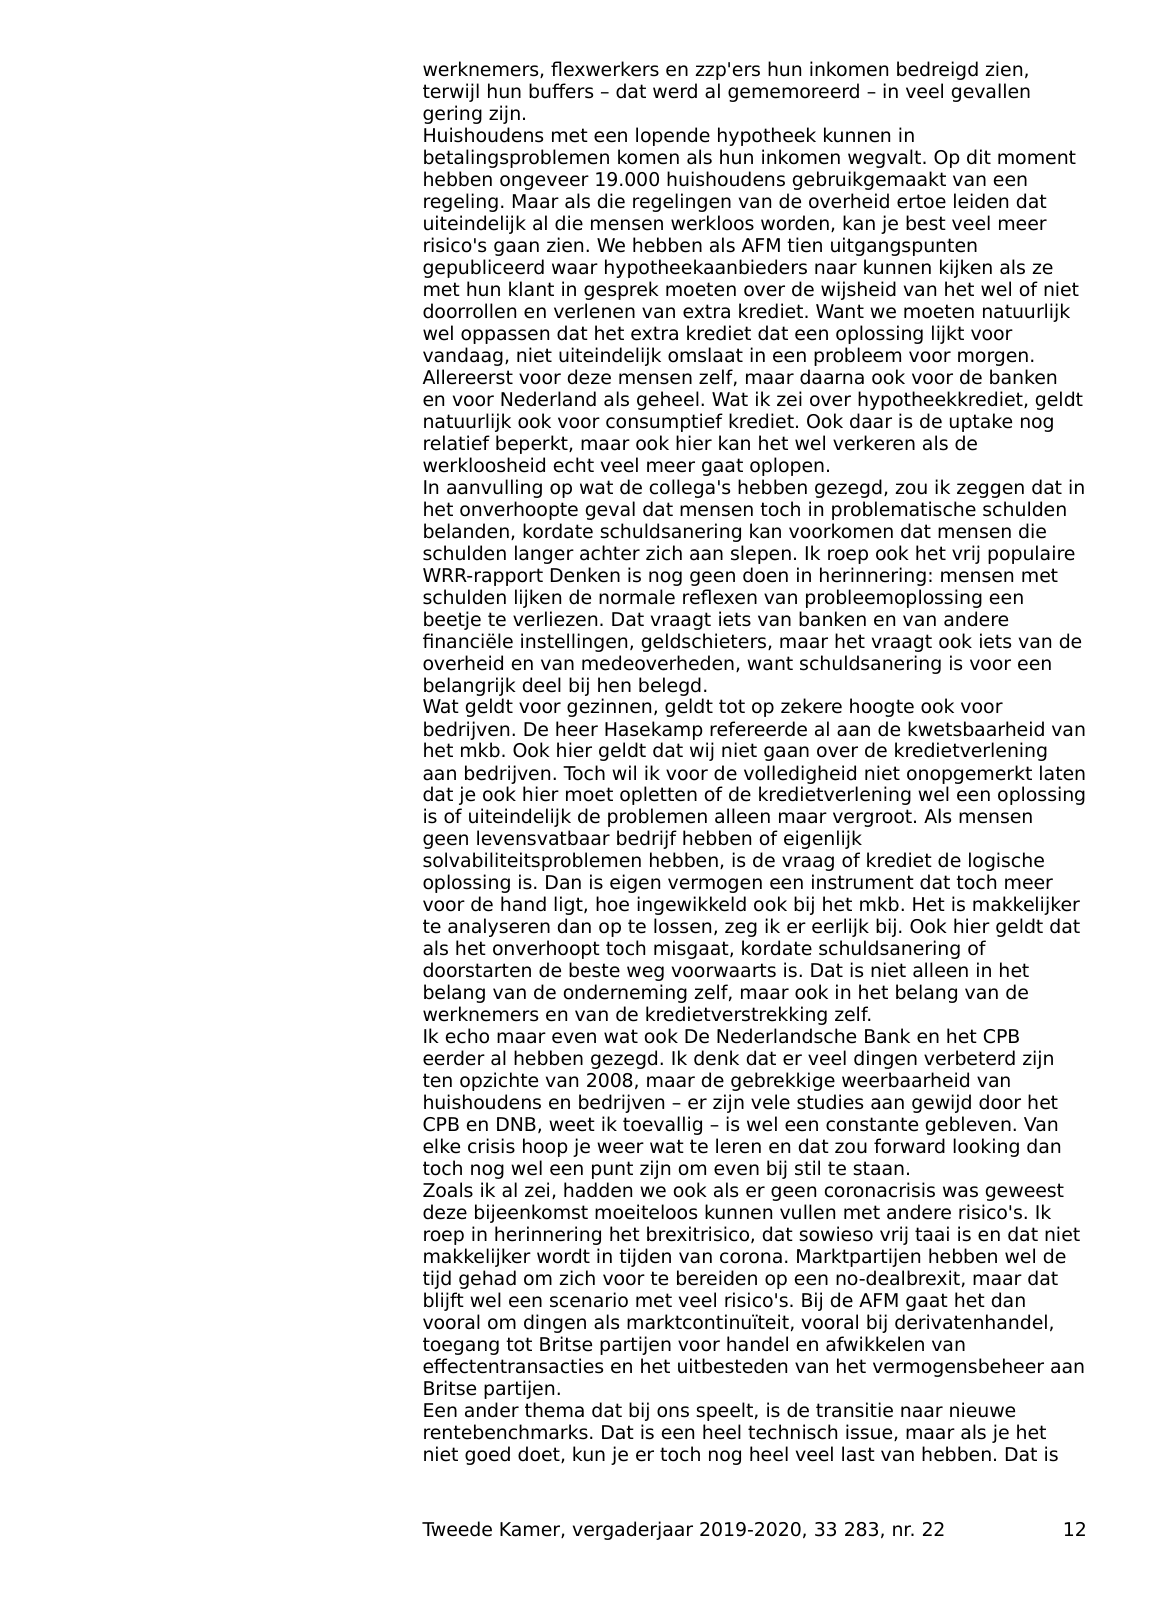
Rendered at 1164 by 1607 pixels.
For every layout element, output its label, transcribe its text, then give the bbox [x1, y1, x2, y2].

text Huishoudens met een lopende hypotheek kunnen in betalingsproblemen komen als hun inkomen wegvalt. Op dit moment hebben ongeveer 19.000 huishoudens gebruikgemaakt van een regeling. Maar als die regelingen van de overheid ertoe leiden dat uiteindelijk al die mensen werkloos worden, kan je best veel meer risico's gaan zien. We hebben als AFM tien uitgangspunten gepubliceerd waar hypotheekaanbieders naar kunnen kijken als ze met hun klant in gesprek moeten over de wijsheid van het wel of niet doorrollen en verlenen van extra krediet. Want we moeten natuurlijk wel oppassen dat het extra krediet dat een oplossing lijkt voor vandaag, niet uiteindelijk omslaat in een probleem voor morgen. Allereerst voor deze mensen zelf, maar daarna ook voor de banken en voor Nederland als geheel. Wat ik zei over hypotheekkrediet, geldt natuurlijk ook voor consumptief krediet. Ook daar is de uptake nog relatief beperkt, maar ook hier kan het wel verkeren als de werkloosheid echt veel meer gaat oplopen. [422, 125, 1087, 477]
text In aanvulling op wat de collega's hebben gezegd, zou ik zeggen dat in het onverhoopte geval dat mensen toch in problematische schulden belanden, kordate schuldsanering kan voorkomen dat mensen die schulden langer achter zich aan slepen. Ik roep ook het vrij populaire WRR-rapport Denken is nog geen doen in herinnering: mensen met schulden lijken de normale reflexen van probleemoplossing een beetje te verliezen. Dat vraagt iets van banken en van andere financiële instellingen, geldschieters, maar het vraagt ook iets van de overheid en van medeoverheden, want schuldsanering is voor een belangrijk deel bij hen belegd. [422, 477, 1087, 696]
text Zoals ik al zei, hadden we ook als er geen coronacrisis was geweest deze bijeenkomst moeiteloos kunnen vullen met andere risico's. Ik roep in herinnering het brexitrisico, dat sowieso vrij taai is en dat niet makkelijker wordt in tijden van corona. Marktpartijen hebben wel de tijd gehad om zich voor te bereiden op een no-dealbrexit, maar dat blijft wel een scenario met veel risico's. Bij de AFM gaat het dan vooral om dingen als marktcontinuïteit, vooral bij derivatenhandel, toegang tot Britse partijen voor handel en afwikkelen van effectentransacties en het uitbesteden van het vermogensbeheer aan Britse partijen. [422, 1180, 1087, 1400]
text Wat geldt voor gezinnen, geldt tot op zekere hoogte ook voor bedrijven. De heer Hasekamp refereerde al aan de kwetsbaarheid van het mkb. Ook hier geldt dat wij niet gaan over de kredietverlening aan bedrijven. Toch wil ik voor de volledigheid niet onopgemerkt laten dat je ook hier moet opletten of de kredietverlening wel een oplossing is of uiteindelijk de problemen alleen maar vergroot. Als mensen geen levensvatbaar bedrijf hebben of eigenlijk solvabiliteitsproblemen hebben, is de vraag of krediet de logische oplossing is. Dan is eigen vermogen een instrument dat toch meer voor de hand ligt, hoe ingewikkeld ook bij het mkb. Het is makkelijker te analyseren dan op te lossen, zeg ik er eerlijk bij. Ook hier geldt dat als het onverhoopt toch misgaat, kordate schuldsanering of doorstarten de beste weg voorwaarts is. Dat is niet alleen in het belang van de onderneming zelf, maar ook in het belang van de werknemers en van de kredietverstrekking zelf. [422, 696, 1087, 1026]
text werknemers, flexwerkers en zzp'ers hun inkomen bedreigd zien, terwijl hun buffers – dat werd al gememoreerd – in veel gevallen gering zijn. [422, 59, 1087, 125]
text Ik echo maar even wat ook De Nederlandsche Bank en het CPB eerder al hebben gezegd. Ik denk dat er veel dingen verbeterd zijn ten opzichte van 2008, maar de gebrekkige weerbaarheid van huishoudens en bedrijven – er zijn vele studies aan gewijd door het CPB en DNB, weet ik toevallig – is wel een constante gebleven. Van elke crisis hoop je weer wat te leren en dat zou forward looking dan toch nog wel een punt zijn om even bij stil te staan. [422, 1026, 1087, 1180]
text Een ander thema dat bij ons speelt, is de transitie naar nieuwe rentebenchmarks. Dat is een heel technisch issue, maar als je het niet goed doet, kun je er toch nog heel veel last van hebben. Dat is [422, 1400, 1087, 1466]
